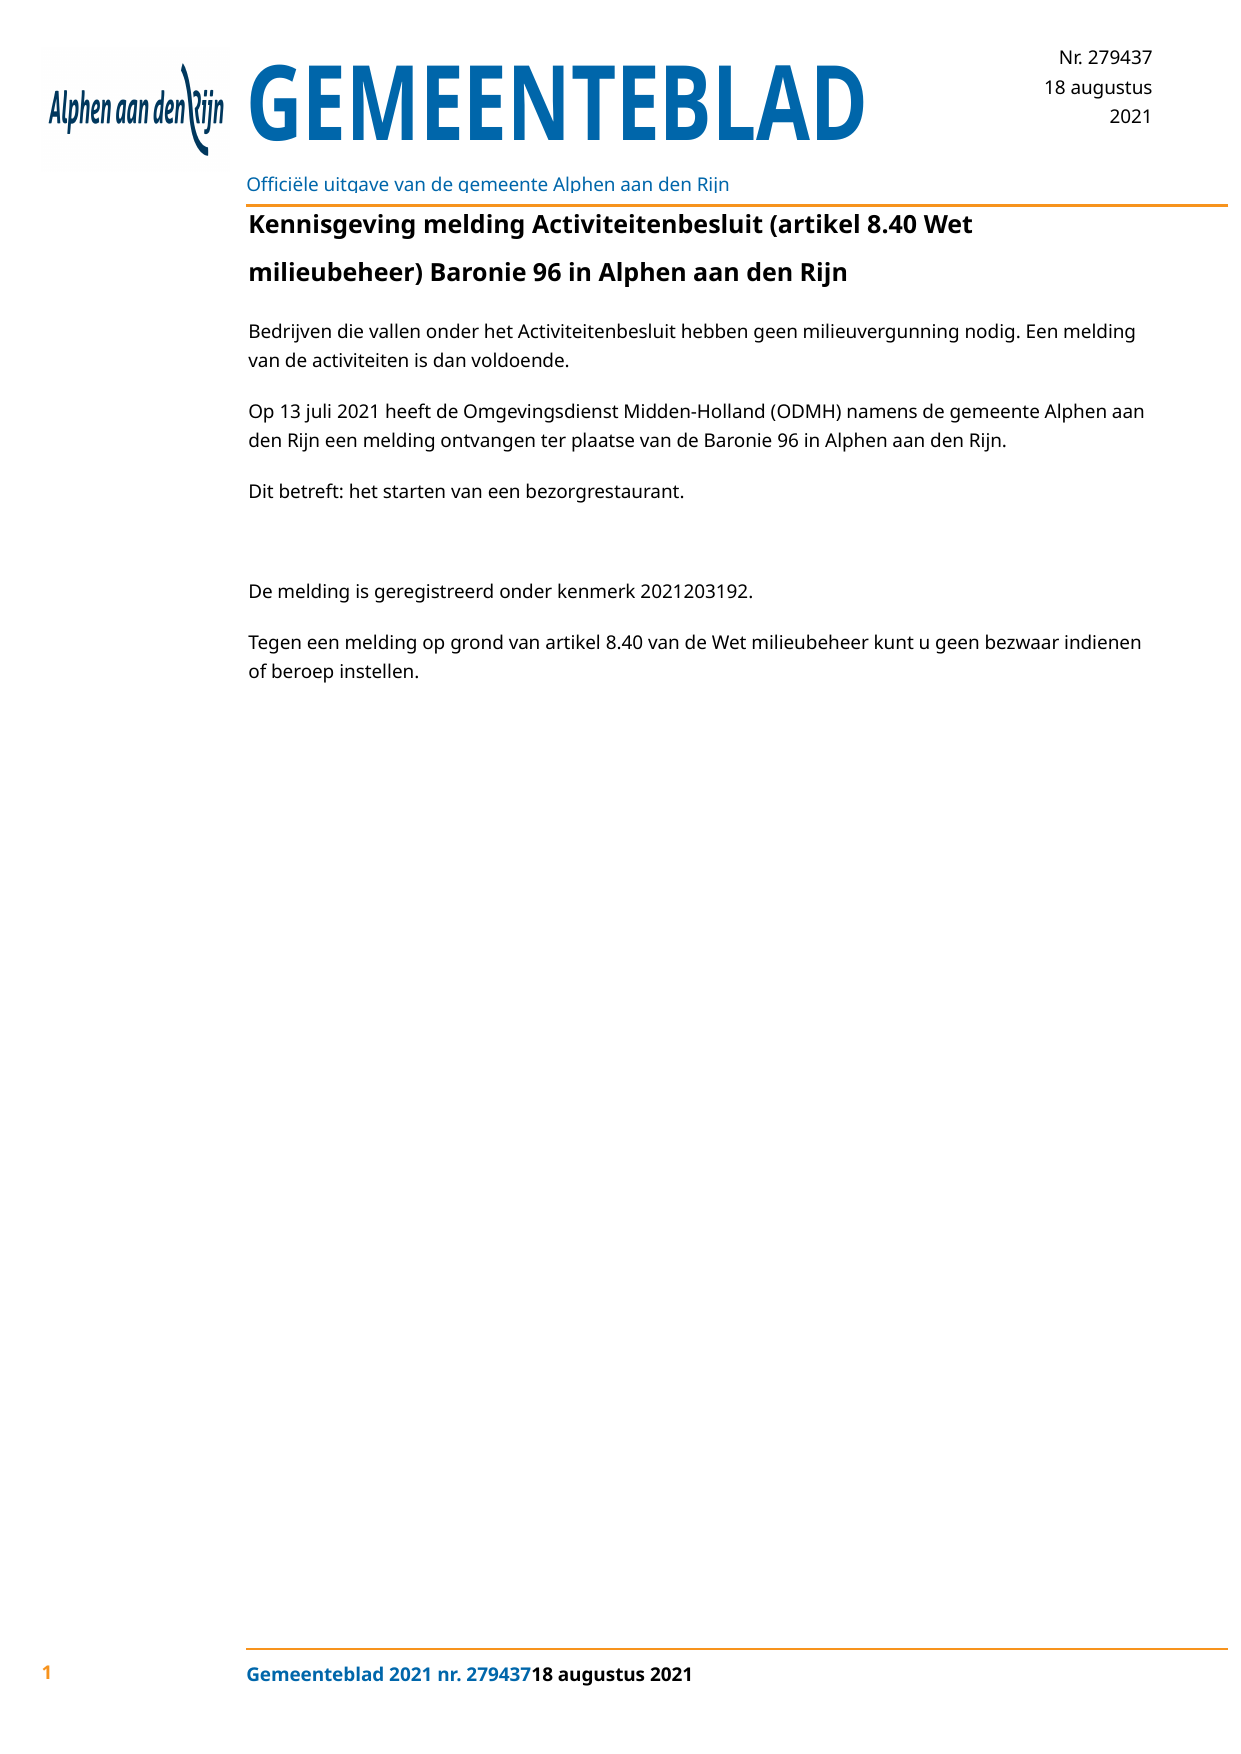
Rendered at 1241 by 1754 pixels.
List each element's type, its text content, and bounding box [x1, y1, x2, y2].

text Kennisgeving melding Activiteitenbesluit (artikel 8.40 Wet milieubeheer) Baronie 96 in Alphen aan den Rijn [248, 207, 1152, 288]
picture [41, 47, 231, 172]
text Tegen een melding op grond van artikel 8.40 van de Wet milieubeheer kunt u geen bezwaar indienen of beroep instellen. [248, 629, 1152, 684]
text Bedrijven die vallen onder het Activiteitenbesluit hebben geen milieuvergunning nodig. Een melding van de activiteiten is dan voldoende. [248, 318, 1152, 373]
text De melding is geregistreerd onder kenmerk 2021203192. [248, 579, 1152, 604]
text Dit betreft: het starten van een bezorgrestaurant. [248, 478, 1152, 504]
text Op 13 juli 2021 heeft de Omgevingsdienst Midden-Holland (ODMH) namens de gemeente Alphen aan den Rijn een melding ontvangen ter plaatse van de Baronie 96 in Alphen aan den Rijn. [248, 398, 1152, 453]
